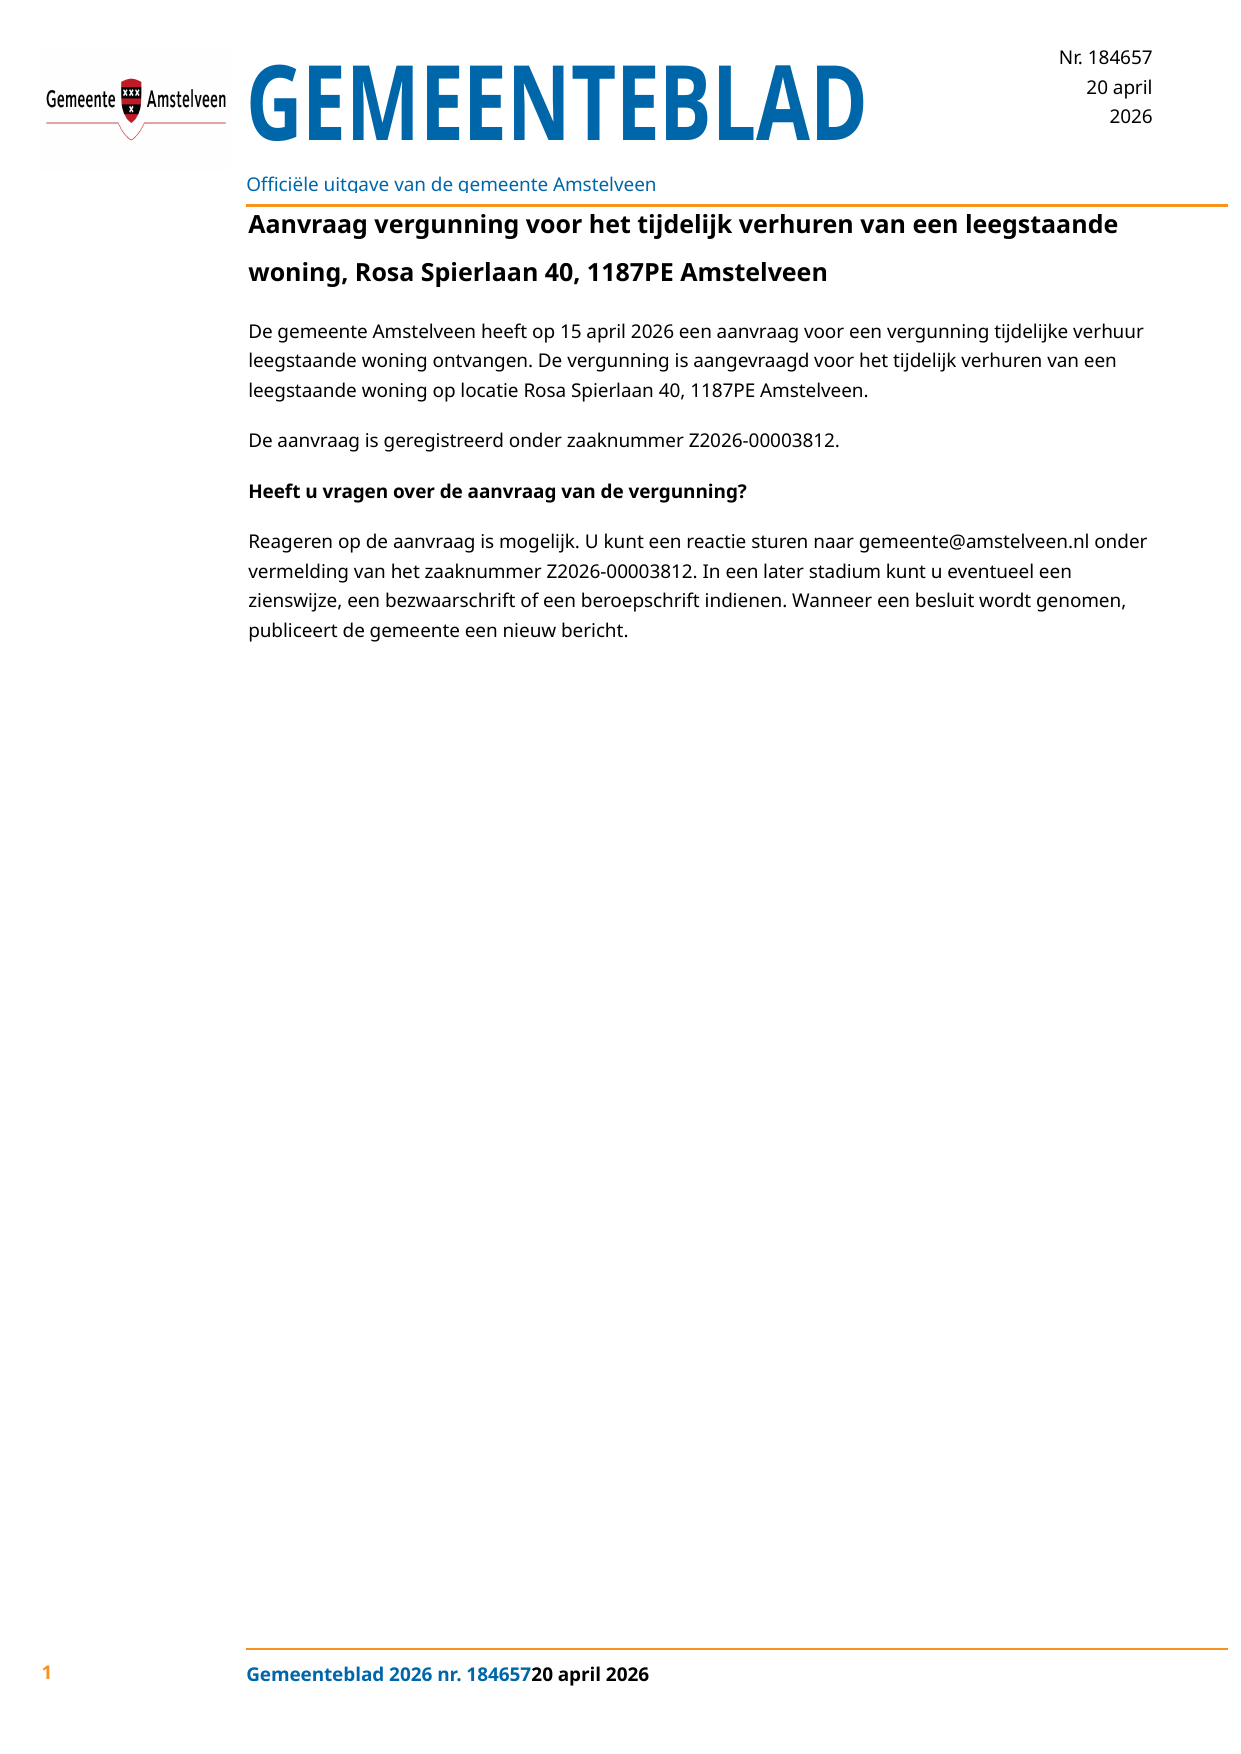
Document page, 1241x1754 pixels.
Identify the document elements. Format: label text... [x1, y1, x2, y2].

text Heeft u vragen over de aanvraag van de vergunning? [248, 478, 1152, 504]
text Aanvraag vergunning voor het tijdelijk verhuren van een leegstaande woning, Rosa Spierlaan 40, 1187PE Amstelveen [248, 207, 1152, 288]
text De gemeente Amstelveen heeft op 15 april 2026 een aanvraag voor een vergunning tijdelijke verhuur leegstaande woning ontvangen. De vergunning is aangevraagd voor het tijdelijk verhuren van een leegstaande woning op locatie Rosa Spierlaan 40, 1187PE Amstelveen. [248, 318, 1152, 403]
text Reageren op de aanvraag is mogelijk. U kunt een reactie sturen naar gemeente@amstelveen.nl onder vermelding van het zaaknummer Z2026-00003812. In een later stadium kunt u eventueel een zienswijze, een bezwaarschrift of een beroepschrift indienen. Wanneer een besluit wordt genomen, publiceert de gemeente een nieuw bericht. [248, 528, 1152, 643]
picture [41, 47, 231, 172]
text De aanvraag is geregistreerd onder zaaknummer Z2026-00003812. [248, 427, 1152, 453]
